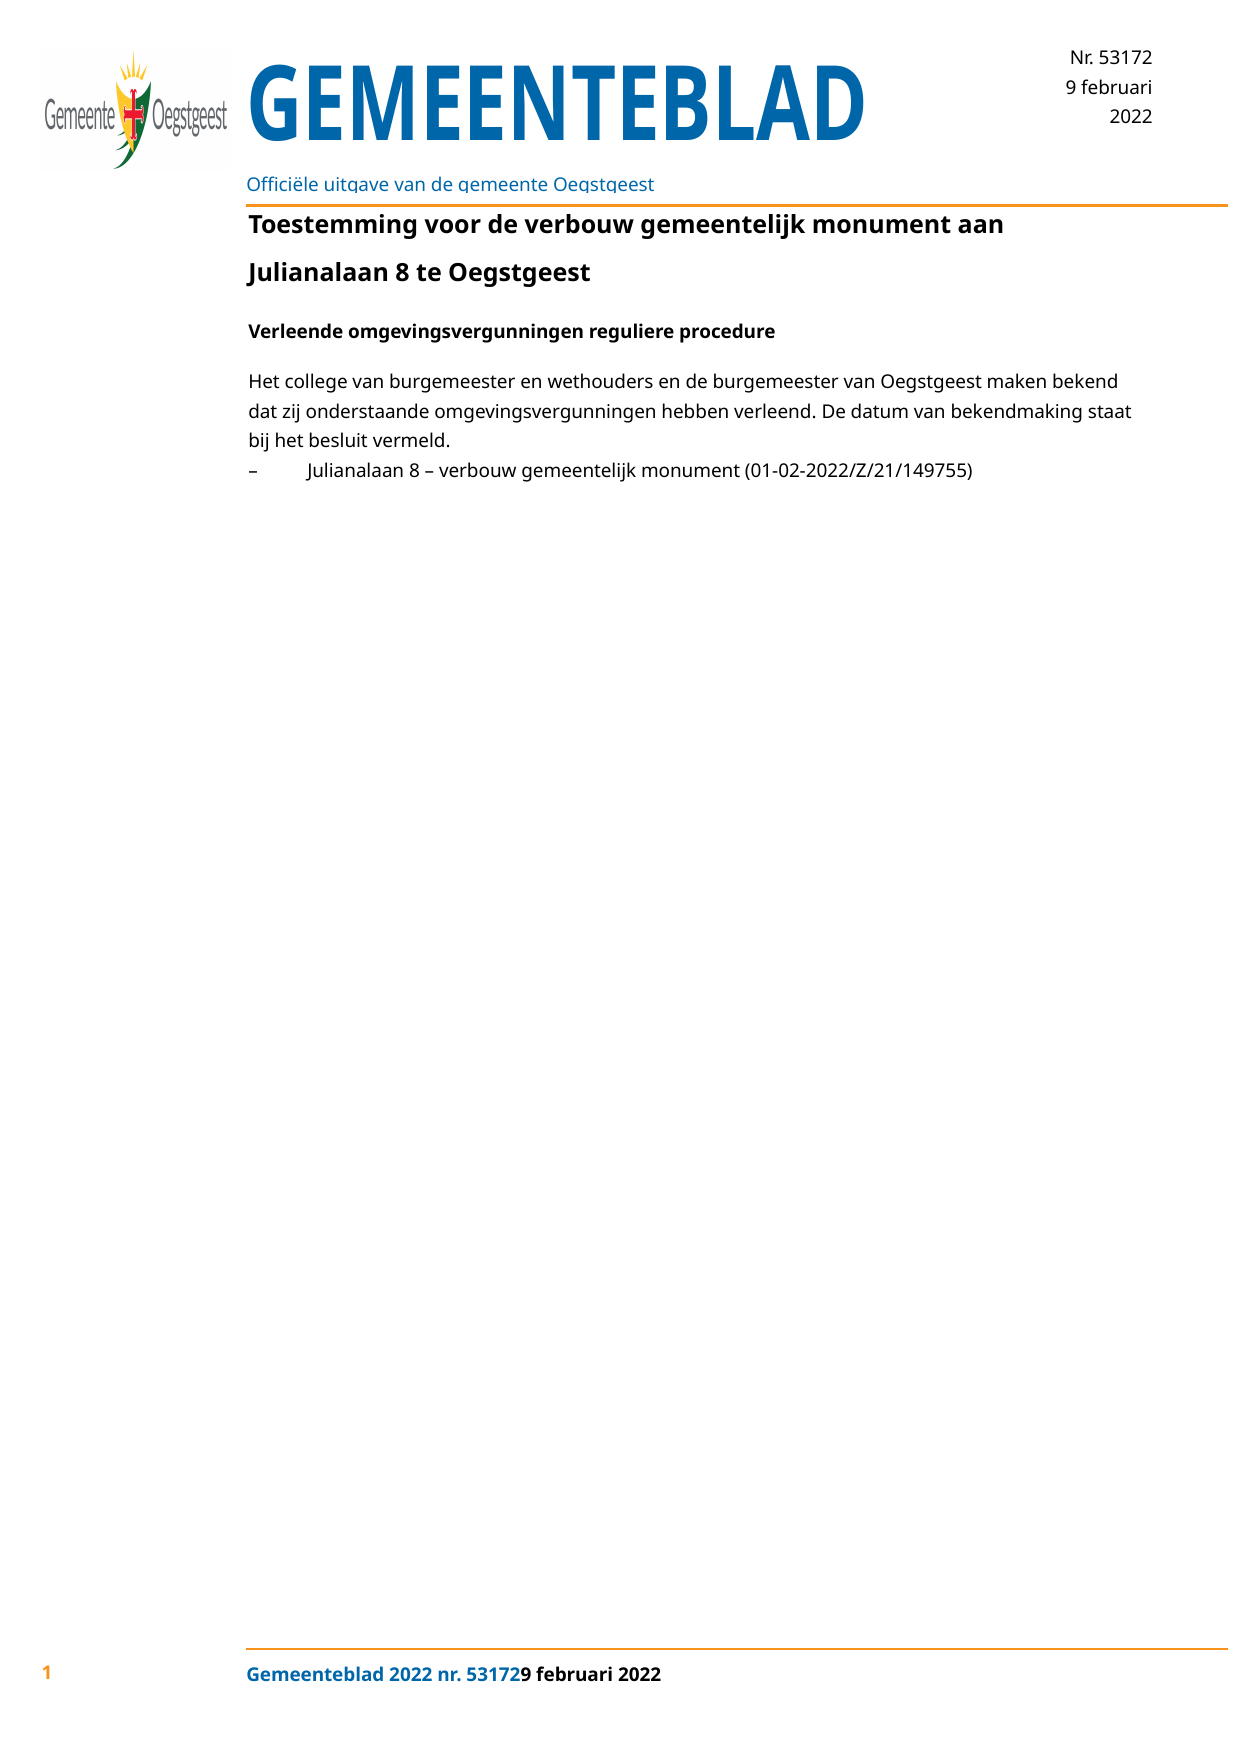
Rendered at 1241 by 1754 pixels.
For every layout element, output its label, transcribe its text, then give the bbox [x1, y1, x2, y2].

picture [41, 47, 231, 172]
list Julianalaan 8 – verbouw gemeentelijk monument (01-02-2022/Z/21/149755) [248, 457, 1152, 483]
text Verleende omgevingsvergunningen reguliere procedure [248, 318, 1152, 344]
text Toestemming voor de verbouw gemeentelijk monument aan Julianalaan 8 te Oegstgeest [248, 207, 1152, 288]
text Het college van burgemeester en wethouders en de burgemeester van Oegstgeest maken bekend dat zij onderstaande omgevingsvergunningen hebben verleend. De datum van bekendmaking staat bij het besluit vermeld. [248, 368, 1152, 453]
